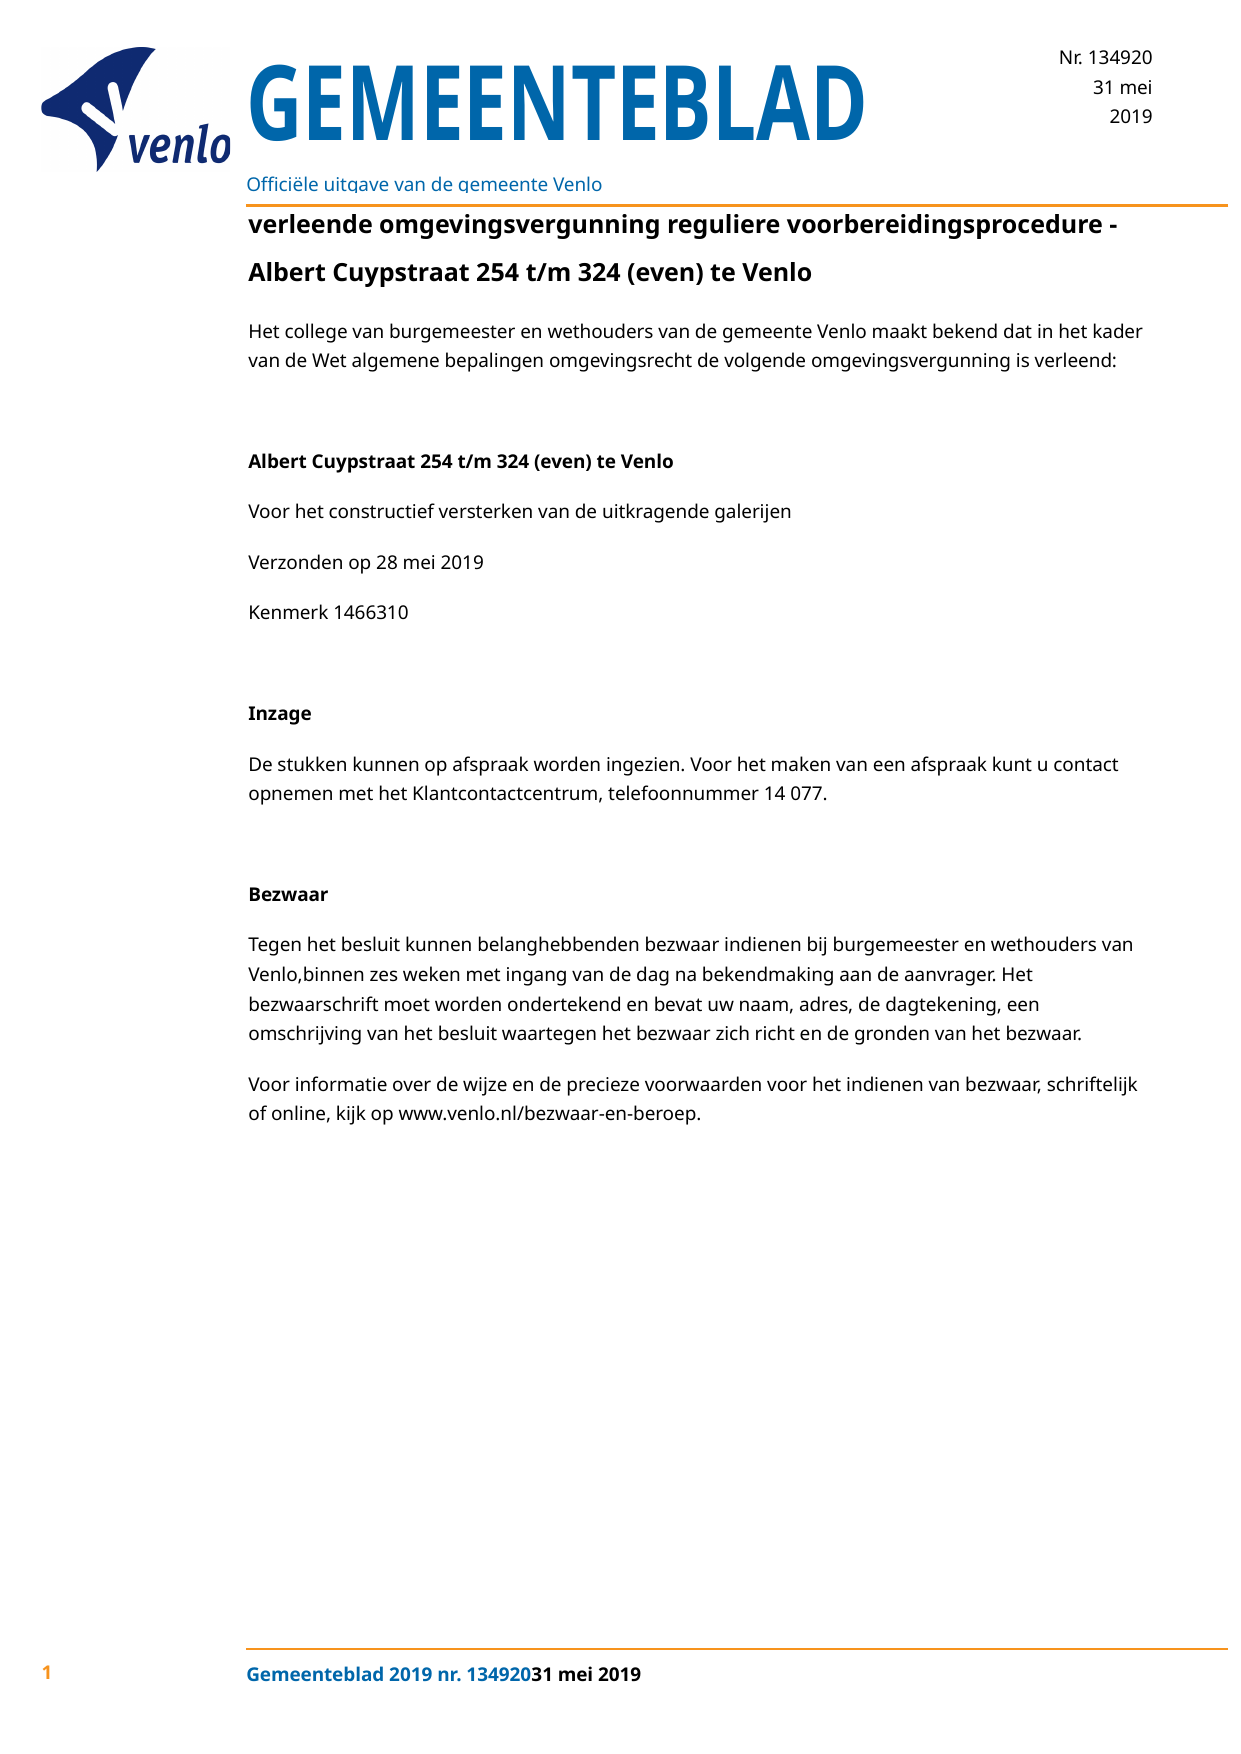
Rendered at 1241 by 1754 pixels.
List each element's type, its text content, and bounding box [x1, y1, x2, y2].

text Voor het constructief versterken van de uitkragende galerijen [248, 499, 1152, 524]
text Het college van burgemeester en wethouders van de gemeente Venlo maakt bekend dat in het kader van de Wet algemene bepalingen omgevingsrecht de volgende omgevingsvergunning is verleend: [248, 318, 1152, 373]
text Kenmerk 1466310 [248, 599, 1152, 625]
text Tegen het besluit kunnen belanghebbenden bezwaar indienen bij burgemeester en wethouders van Venlo,binnen zes weken met ingang van de dag na bekendmaking aan de aanvrager. Het bezwaarschrift moet worden ondertekend en bevat uw naam, adres, de dagtekening, een omschrijving van het besluit waartegen het bezwaar zich richt en de gronden van het bezwaar. [248, 932, 1152, 1046]
text verleende omgevingsvergunning reguliere voorbereidingsprocedure - Albert Cuypstraat 254 t/m 324 (even) te Venlo [248, 207, 1152, 288]
text Voor informatie over de wijze en de precieze voorwaarden voor het indienen van bezwaar, schriftelijk of online, kijk op www.venlo.nl/bezwaar-en-beroep. [248, 1071, 1152, 1126]
text De stukken kunnen op afspraak worden ingezien. Voor het maken van een afspraak kunt u contact opnemen met het Klantcontactcentrum, telefoonnummer 14 077. [248, 751, 1152, 806]
text Bezwaar [248, 881, 1152, 907]
text Verzonden op 28 mei 2019 [248, 549, 1152, 575]
text Albert Cuypstraat 254 t/m 324 (even) te Venlo [248, 448, 1152, 474]
picture [41, 47, 231, 172]
text Inzage [248, 700, 1152, 726]
